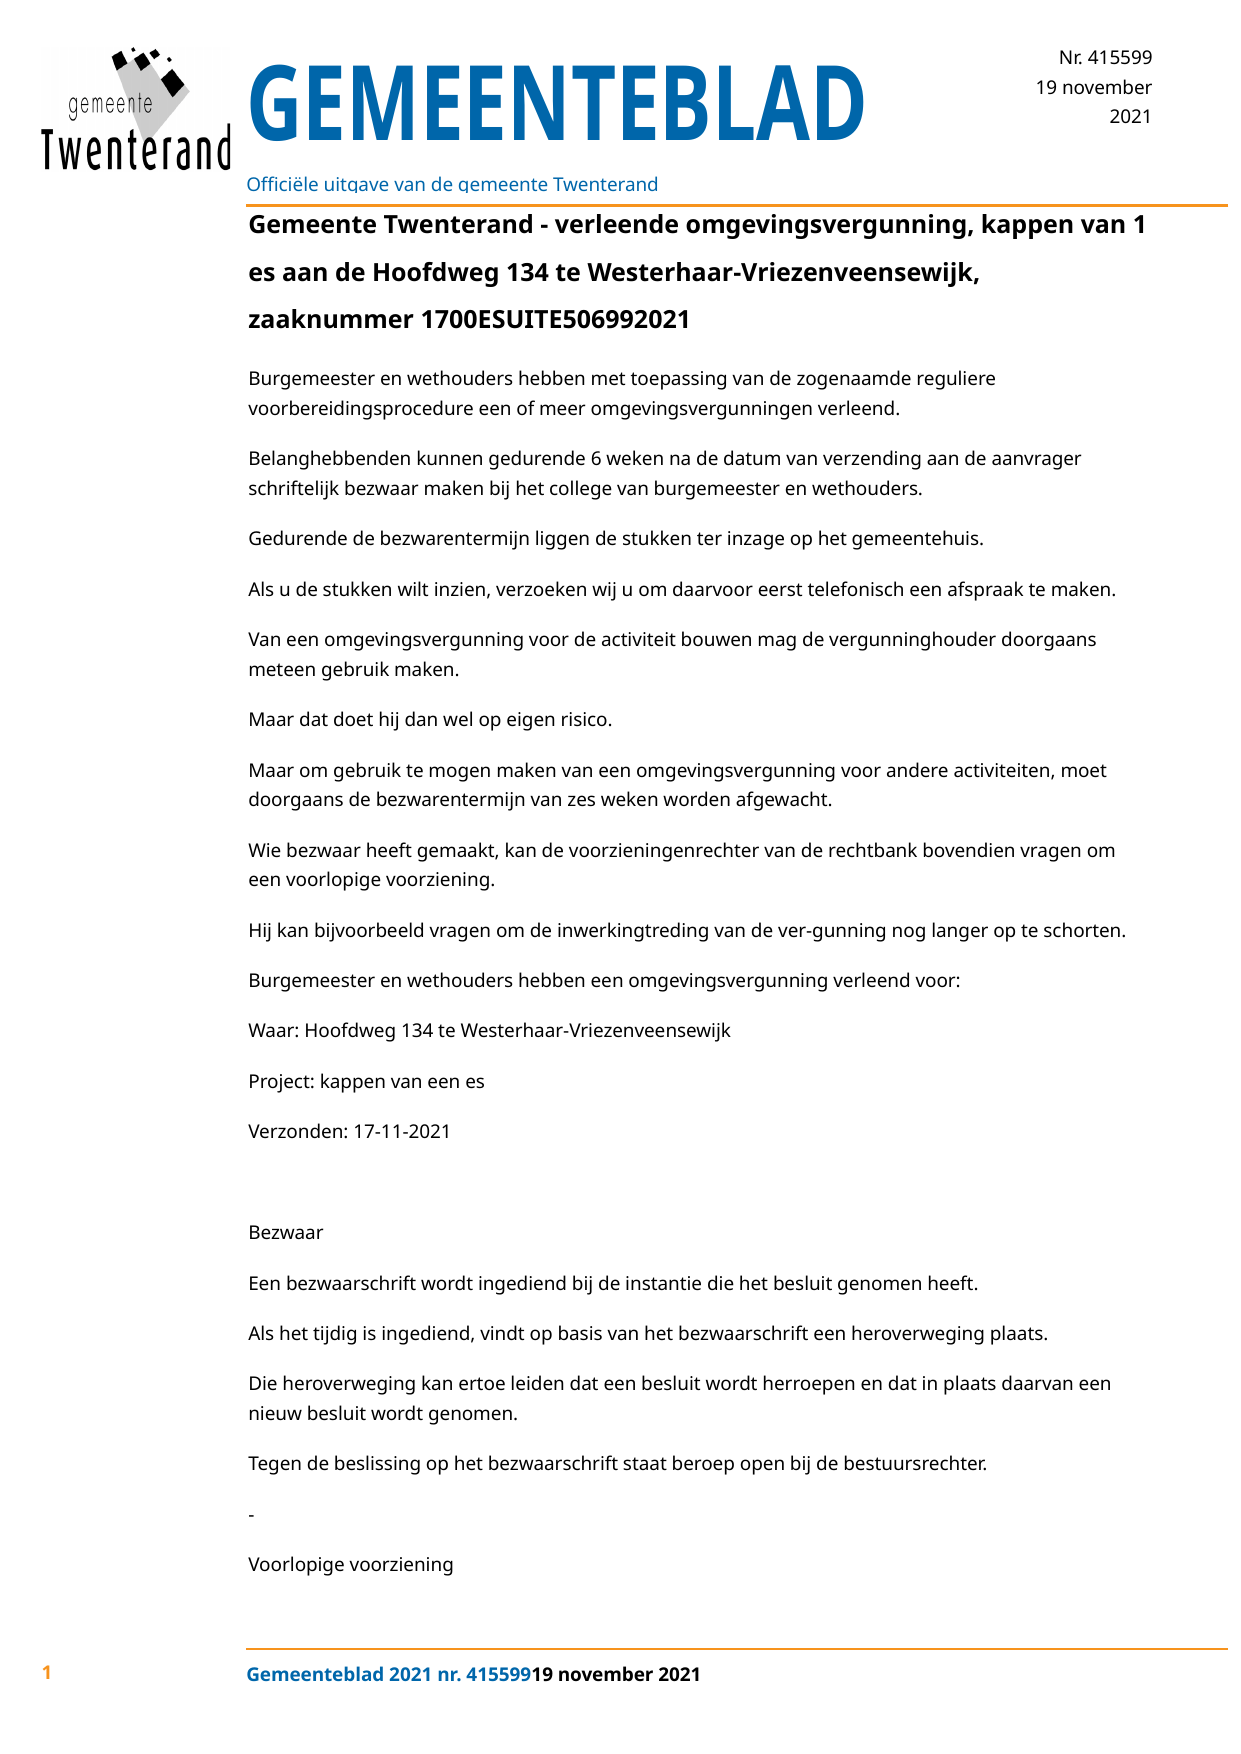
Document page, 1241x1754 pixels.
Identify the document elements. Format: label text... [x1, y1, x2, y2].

text Als u de stukken wilt inzien, verzoeken wij u om daarvoor eerst telefonisch een afspraak te maken. [248, 576, 1152, 602]
text Belanghebbenden kunnen gedurende 6 weken na de datum van verzending aan de aanvrager schriftelijk bezwaar maken bij het college van burgemeester en wethouders. [248, 446, 1152, 501]
text Bezwaar [248, 1219, 1152, 1245]
text Tegen de beslissing op het bezwaarschrift staat beroep open bij de bestuursrechter. [248, 1451, 1152, 1476]
text - [248, 1501, 1152, 1527]
text Waar: Hoofdweg 134 te Westerhaar-Vriezenveensewijk [248, 1018, 1152, 1043]
text Gedurende de bezwarentermijn liggen de stukken ter inzage op het gemeentehuis. [248, 526, 1152, 551]
text Voorlopige voorziening [248, 1551, 1152, 1577]
text Gemeente Twenterand - verleende omgevingsvergunning, kappen van 1 es aan de Hoofdweg 134 te Westerhaar-Vriezenveensewijk, zaaknummer 1700ESUITE506992021 [248, 207, 1152, 336]
text Maar dat doet hij dan wel op eigen risico. [248, 706, 1152, 732]
text Burgemeester en wethouders hebben een omgevingsvergunning verleend voor: [248, 967, 1152, 993]
picture [41, 47, 231, 172]
text Wie bezwaar heeft gemaakt, kan de voorzieningenrechter van de rechtbank bovendien vragen om een voorlopige voorziening. [248, 837, 1152, 892]
text Hij kan bijvoorbeeld vragen om de inwerkingtreding van de ver-gunning nog langer op te schorten. [248, 917, 1152, 942]
text Verzonden: 17-11-2021 [248, 1118, 1152, 1144]
text Die heroverweging kan ertoe leiden dat een besluit wordt herroepen en dat in plaats daarvan een nieuw besluit wordt genomen. [248, 1371, 1152, 1426]
text Van een omgevingsvergunning voor de activiteit bouwen mag de vergunninghouder doorgaans meteen gebruik maken. [248, 626, 1152, 682]
text Maar om gebruik te mogen maken van een omgevingsvergunning voor andere activiteiten, moet doorgaans de bezwarentermijn van zes weken worden afgewacht. [248, 757, 1152, 812]
text Burgemeester en wethouders hebben met toepassing van de zogenaamde reguliere voorbereidingsprocedure een of meer omgevingsvergunningen verleend. [248, 366, 1152, 421]
text Een bezwaarschrift wordt ingediend bij de instantie die het besluit genomen heeft. [248, 1270, 1152, 1295]
text Als het tijdig is ingediend, vindt op basis van het bezwaarschrift een heroverweging plaats. [248, 1320, 1152, 1346]
text Project: kappen van een es [248, 1068, 1152, 1094]
